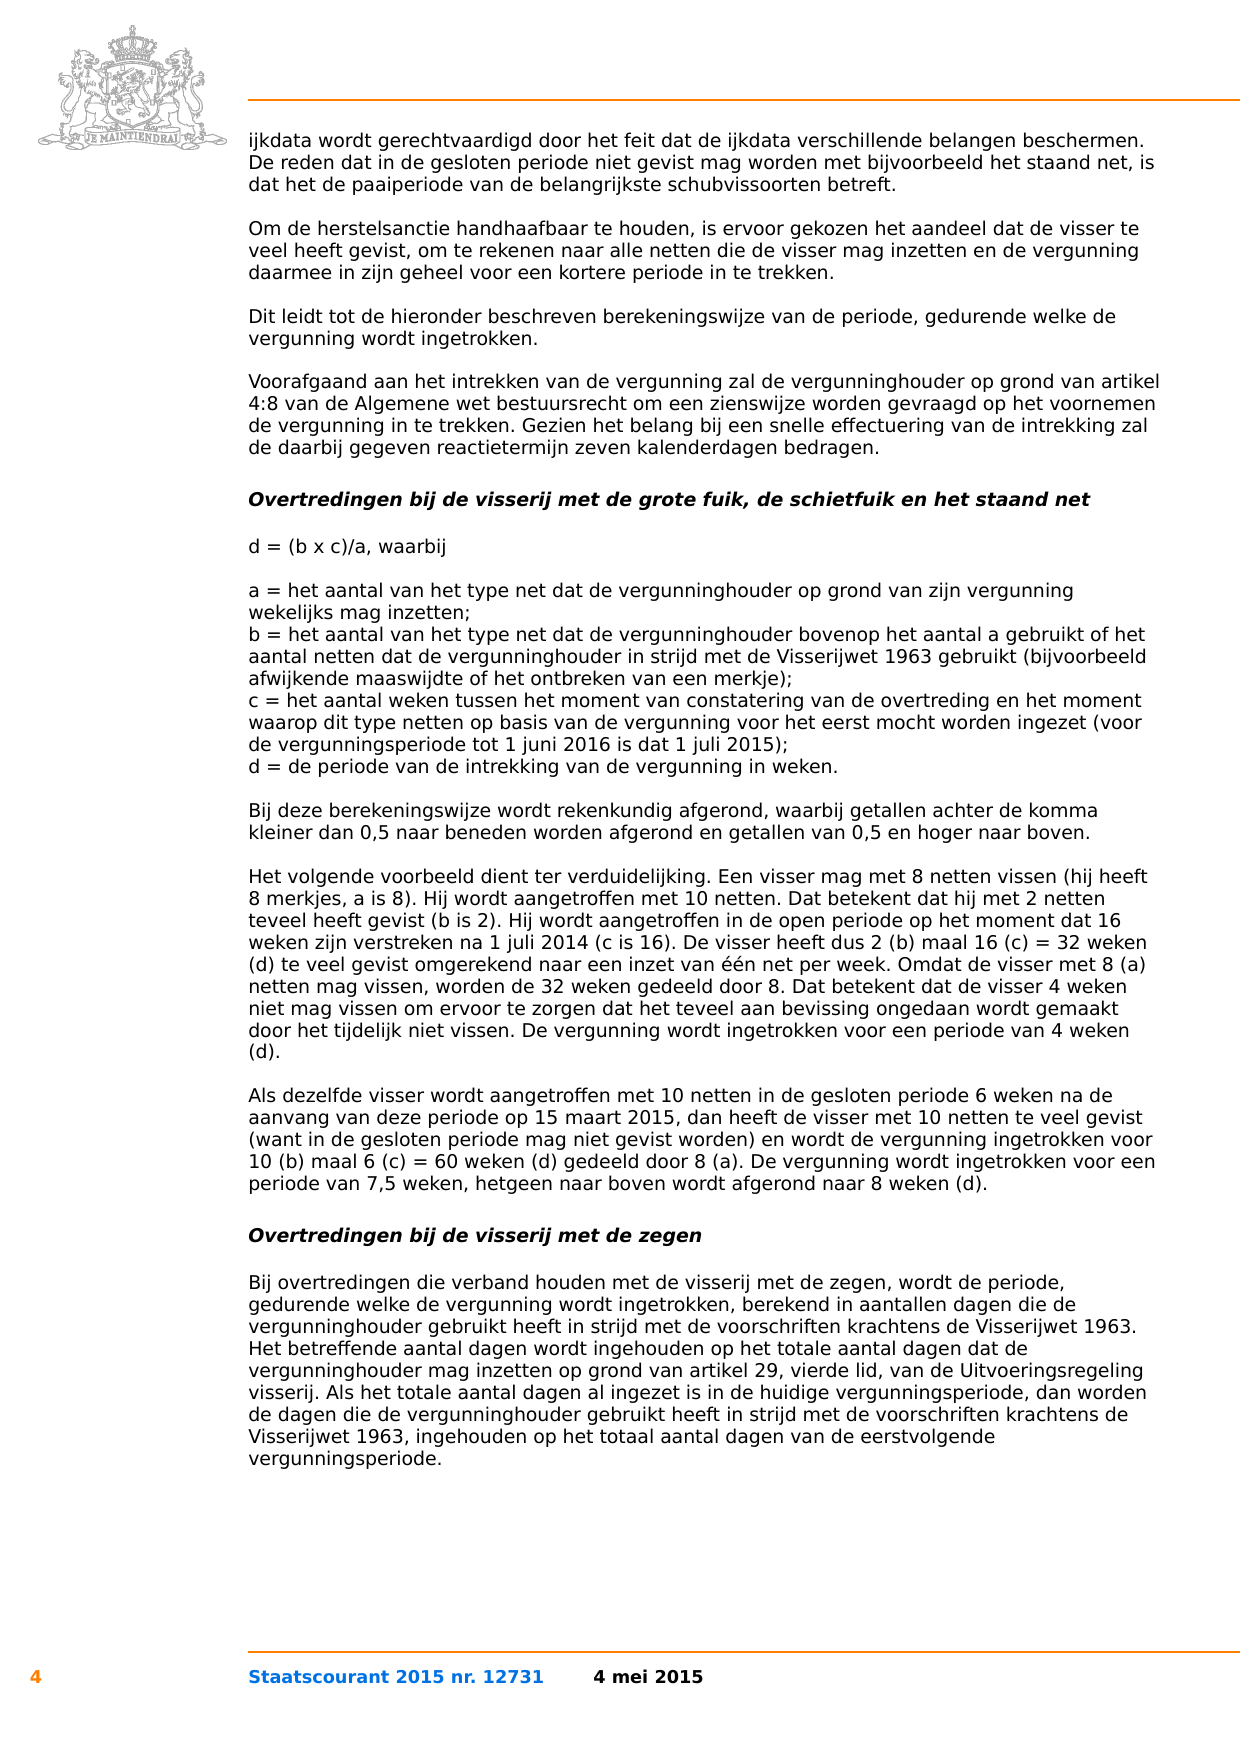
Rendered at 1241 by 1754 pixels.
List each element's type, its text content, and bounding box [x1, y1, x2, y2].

text a = het aantal van het type net dat de vergunninghouder op grond van zijn vergunning wekelijks mag inzetten; [248, 580, 1163, 624]
text b = het aantal van het type net dat de vergunninghouder bovenop het aantal a gebruikt of het aantal netten dat de vergunninghouder in strijd met de Visserijwet 1963 gebruikt (bijvoorbeeld afwijkende maaswijdte of het ontbreken van een merkje); [248, 624, 1163, 690]
text Als dezelfde visser wordt aangetroffen met 10 netten in de gesloten periode 6 weken na de aanvang van deze periode op 15 maart 2015, dan heeft de visser met 10 netten te veel gevist (want in de gesloten periode mag niet gevist worden) en wordt de vergunning ingetrokken voor 10 (b) maal 6 (c) = 60 weken (d) gedeeld door 8 (a). De vergunning wordt ingetrokken voor een periode van 7,5 weken, hetgeen naar boven wordt afgerond naar 8 weken (d). [248, 1085, 1163, 1195]
subtitle Overtredingen bij de visserij met de grote fuik, de schietfuik en het staand net [248, 489, 1163, 511]
text Bij overtredingen die verband houden met de visserij met de zegen, wordt de periode, gedurende welke de vergunning wordt ingetrokken, berekend in aantallen dagen die de vergunninghouder gebruikt heeft in strijd met de voorschriften krachtens de Visserijwet 1963. Het betreffende aantal dagen wordt ingehouden op het totale aantal dagen dat de vergunninghouder mag inzetten op grond van artikel 29, vierde lid, van de Uitvoeringsregeling visserij. Als het totale aantal dagen al ingezet is in de huidige vergunningsperiode, dan worden de dagen die de vergunninghouder gebruikt heeft in strijd met de voorschriften krachtens de Visserijwet 1963, ingehouden op het totaal aantal dagen van de eerstvolgende vergunningsperiode. [248, 1272, 1163, 1470]
text Bij deze berekeningswijze wordt rekenkundig afgerond, waarbij getallen achter de komma kleiner dan 0,5 naar beneden worden afgerond en getallen van 0,5 en hoger naar boven. [248, 800, 1163, 844]
text Om de herstelsanctie handhaafbaar te houden, is ervoor gekozen het aandeel dat de visser te veel heeft gevist, om te rekenen naar alle netten die de visser mag inzetten en de vergunning daarmee in zijn geheel voor een kortere periode in te trekken. [248, 218, 1163, 284]
text Voorafgaand aan het intrekken van de vergunning zal de vergunninghouder op grond van artikel 4:8 van de Algemene wet bestuursrecht om een zienswijze worden gevraagd op het voornemen de vergunning in te trekken. Gezien het belang bij een snelle effectuering van de intrekking zal de daarbij gegeven reactietermijn zeven kalenderdagen bedragen. [248, 371, 1163, 459]
subtitle Overtredingen bij de visserij met de zegen [248, 1225, 1163, 1247]
text d = de periode van de intrekking van de vergunning in weken. [248, 756, 1163, 778]
text c = het aantal weken tussen het moment van constatering van de overtreding en het moment waarop dit type netten op basis van de vergunning voor het eerst mocht worden ingezet (voor de vergunningsperiode tot 1 juni 2016 is dat 1 juli 2015); [248, 690, 1163, 756]
text Dit leidt tot de hieronder beschreven berekeningswijze van de periode, gedurende welke de vergunning wordt ingetrokken. [248, 306, 1163, 349]
text ijkdata wordt gerechtvaardigd door het feit dat de ijkdata verschillende belangen beschermen. De reden dat in de gesloten periode niet gevist mag worden met bijvoorbeeld het staand net, is dat het de paaiperiode van de belangrijkste schubvissoorten betreft. [248, 130, 1163, 196]
picture [38, 25, 227, 150]
text Het volgende voorbeeld dient ter verduidelijking. Een visser mag met 8 netten vissen (hij heeft 8 merkjes, a is 8). Hij wordt aangetroffen met 10 netten. Dat betekent dat hij met 2 netten teveel heeft gevist (b is 2). Hij wordt aangetroffen in de open periode op het moment dat 16 weken zijn verstreken na 1 juli 2014 (c is 16). De visser heeft dus 2 (b) maal 16 (c) = 32 weken (d) te veel gevist omgerekend naar een inzet van één net per week. Omdat de visser met 8 (a) netten mag vissen, worden de 32 weken gedeeld door 8. Dat betekent dat de visser 4 weken niet mag vissen om ervoor te zorgen dat het teveel aan bevissing ongedaan wordt gemaakt door het tijdelijk niet vissen. De vergunning wordt ingetrokken voor een periode van 4 weken (d). [248, 866, 1163, 1063]
text d = (b x c)/a, waarbij [248, 536, 1163, 558]
